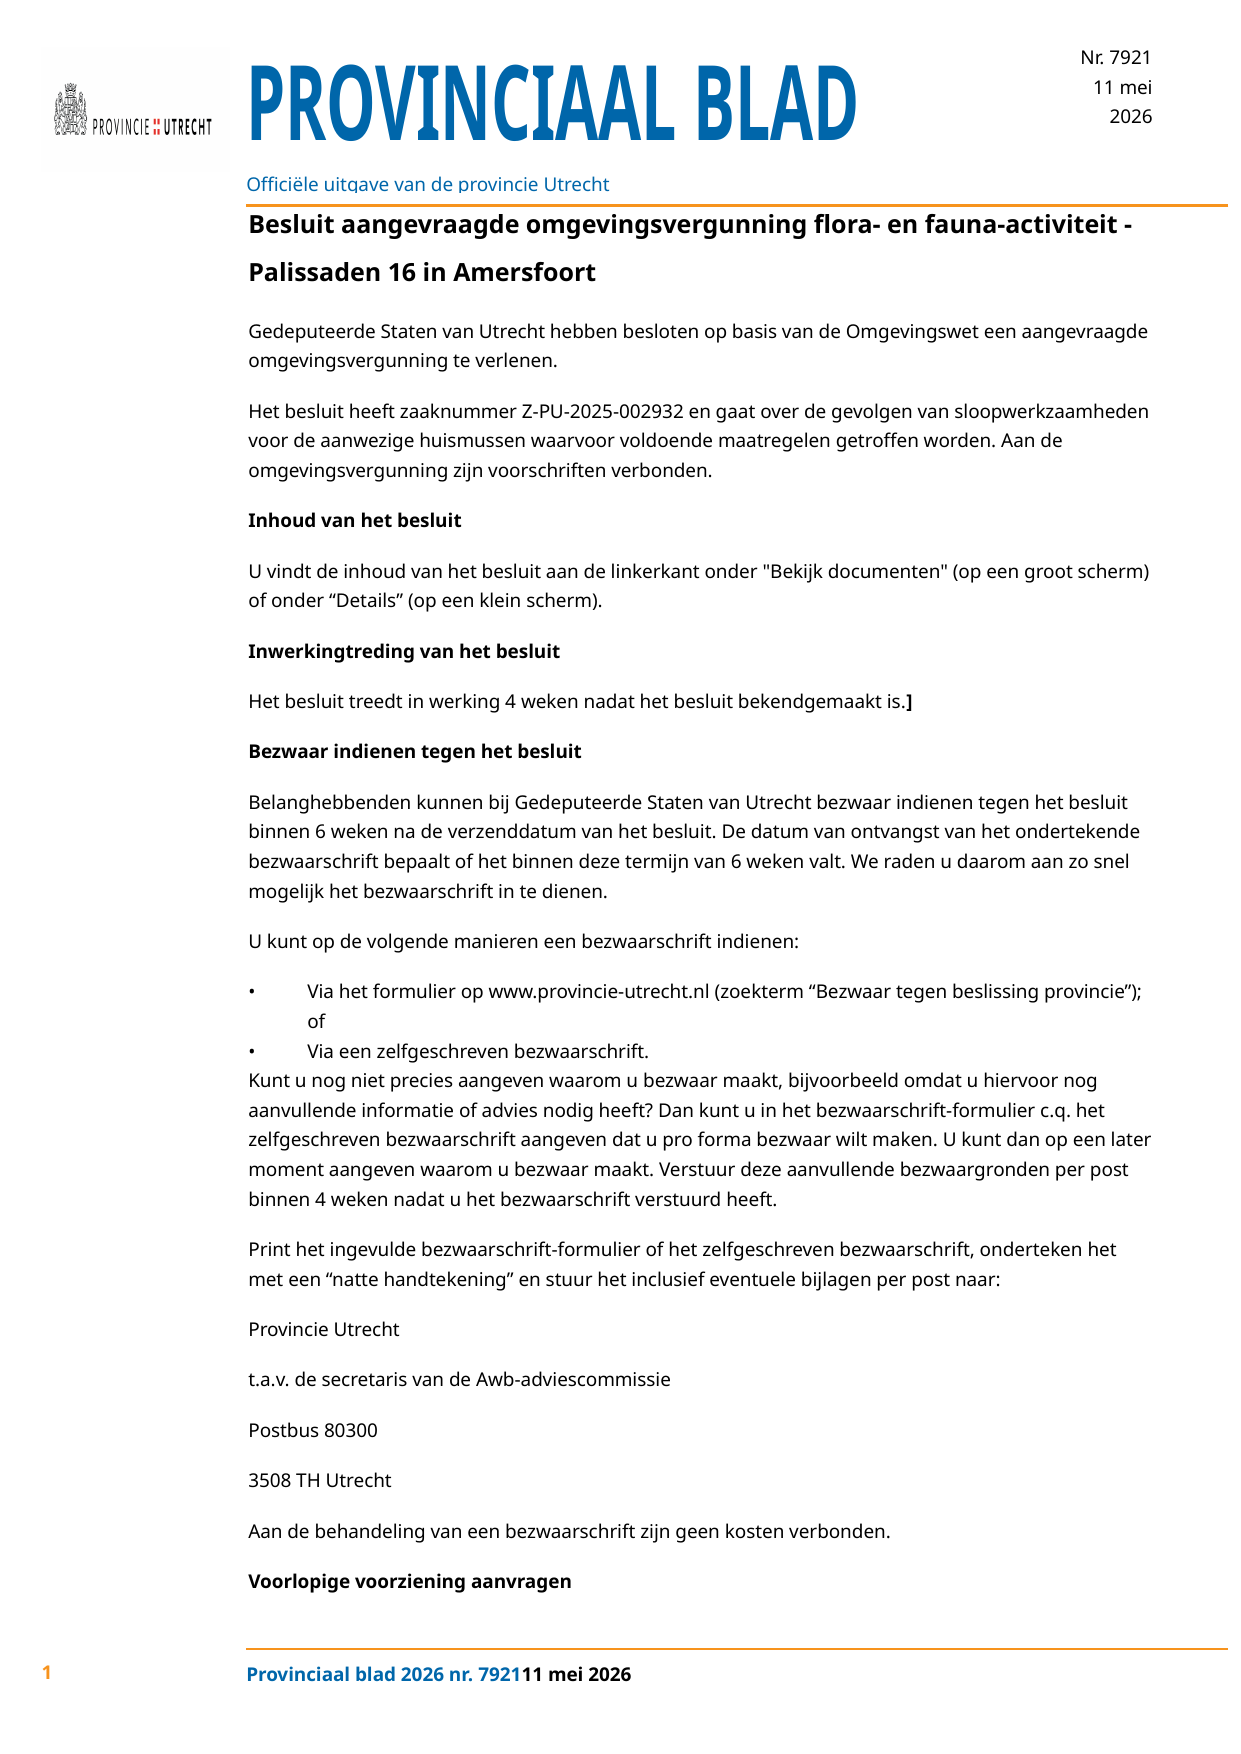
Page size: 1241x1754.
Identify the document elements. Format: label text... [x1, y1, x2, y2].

text U vindt de inhoud van het besluit aan de linkerkant onder "Bekijk documenten" (op een groot scherm) of onder “Details” (op een klein scherm). [248, 558, 1152, 613]
text Postbus 80300 [248, 1417, 1152, 1443]
text Inwerkingtreding van het besluit [248, 638, 1152, 664]
text Provincie Utrecht [248, 1316, 1152, 1342]
list Via het formulier op www.provincie-utrecht.nl (zoekterm “Bezwaar tegen beslissing provincie”); of [248, 979, 1152, 1034]
text Voorlopige voorziening aanvragen [248, 1568, 1152, 1594]
text Besluit aangevraagde omgevingsvergunning flora- en fauna-activiteit - Palissaden 16 in Amersfoort [248, 207, 1152, 288]
text Bezwaar indienen tegen het besluit [248, 739, 1152, 764]
text Het besluit treedt in werking 4 weken nadat het besluit bekendgemaakt is.] [248, 688, 1152, 714]
text U kunt op de volgende manieren een bezwaarschrift indienen: [248, 928, 1152, 954]
list Via een zelfgeschreven bezwaarschrift. [248, 1038, 1152, 1064]
text Print het ingevulde bezwaarschrift-formulier of het zelfgeschreven bezwaarschrift, onderteken het met een “natte handtekening” en stuur het inclusief eventuele bijlagen per post naar: [248, 1236, 1152, 1292]
text t.a.v. de secretaris van de Awb-adviescommissie [248, 1367, 1152, 1392]
text 3508 TH Utrecht [248, 1467, 1152, 1493]
text Aan de behandeling van een bezwaarschrift zijn geen kosten verbonden. [248, 1518, 1152, 1544]
picture [41, 47, 231, 172]
text Het besluit heeft zaaknummer Z-PU-2025-002932 en gaat over de gevolgen van sloopwerkzaamheden voor de aanwezige huismussen waarvoor voldoende maatregelen getroffen worden. Aan de omgevingsvergunning zijn voorschriften verbonden. [248, 398, 1152, 483]
text Gedeputeerde Staten van Utrecht hebben besloten op basis van de Omgevingswet een aangevraagde omgevingsvergunning te verlenen. [248, 318, 1152, 373]
text Kunt u nog niet precies aangeven waarom u bezwaar maakt, bijvoorbeeld omdat u hiervoor nog aanvullende informatie of advies nodig heeft? Dan kunt u in het bezwaarschrift-formulier c.q. het zelfgeschreven bezwaarschrift aangeven dat u pro forma bezwaar wilt maken. U kunt dan op een later moment aangeven waarom u bezwaar maakt. Verstuur deze aanvullende bezwaargronden per post binnen 4 weken nadat u het bezwaarschrift verstuurd heeft. [248, 1067, 1152, 1212]
text Belanghebbenden kunnen bij Gedeputeerde Staten van Utrecht bezwaar indienen tegen het besluit binnen 6 weken na de verzenddatum van het besluit. De datum van ontvangst van het ondertekende bezwaarschrift bepaalt of het binnen deze termijn van 6 weken valt. We raden u daarom aan zo snel mogelijk het bezwaarschrift in te dienen. [248, 789, 1152, 904]
text Inhoud van het besluit [248, 507, 1152, 533]
